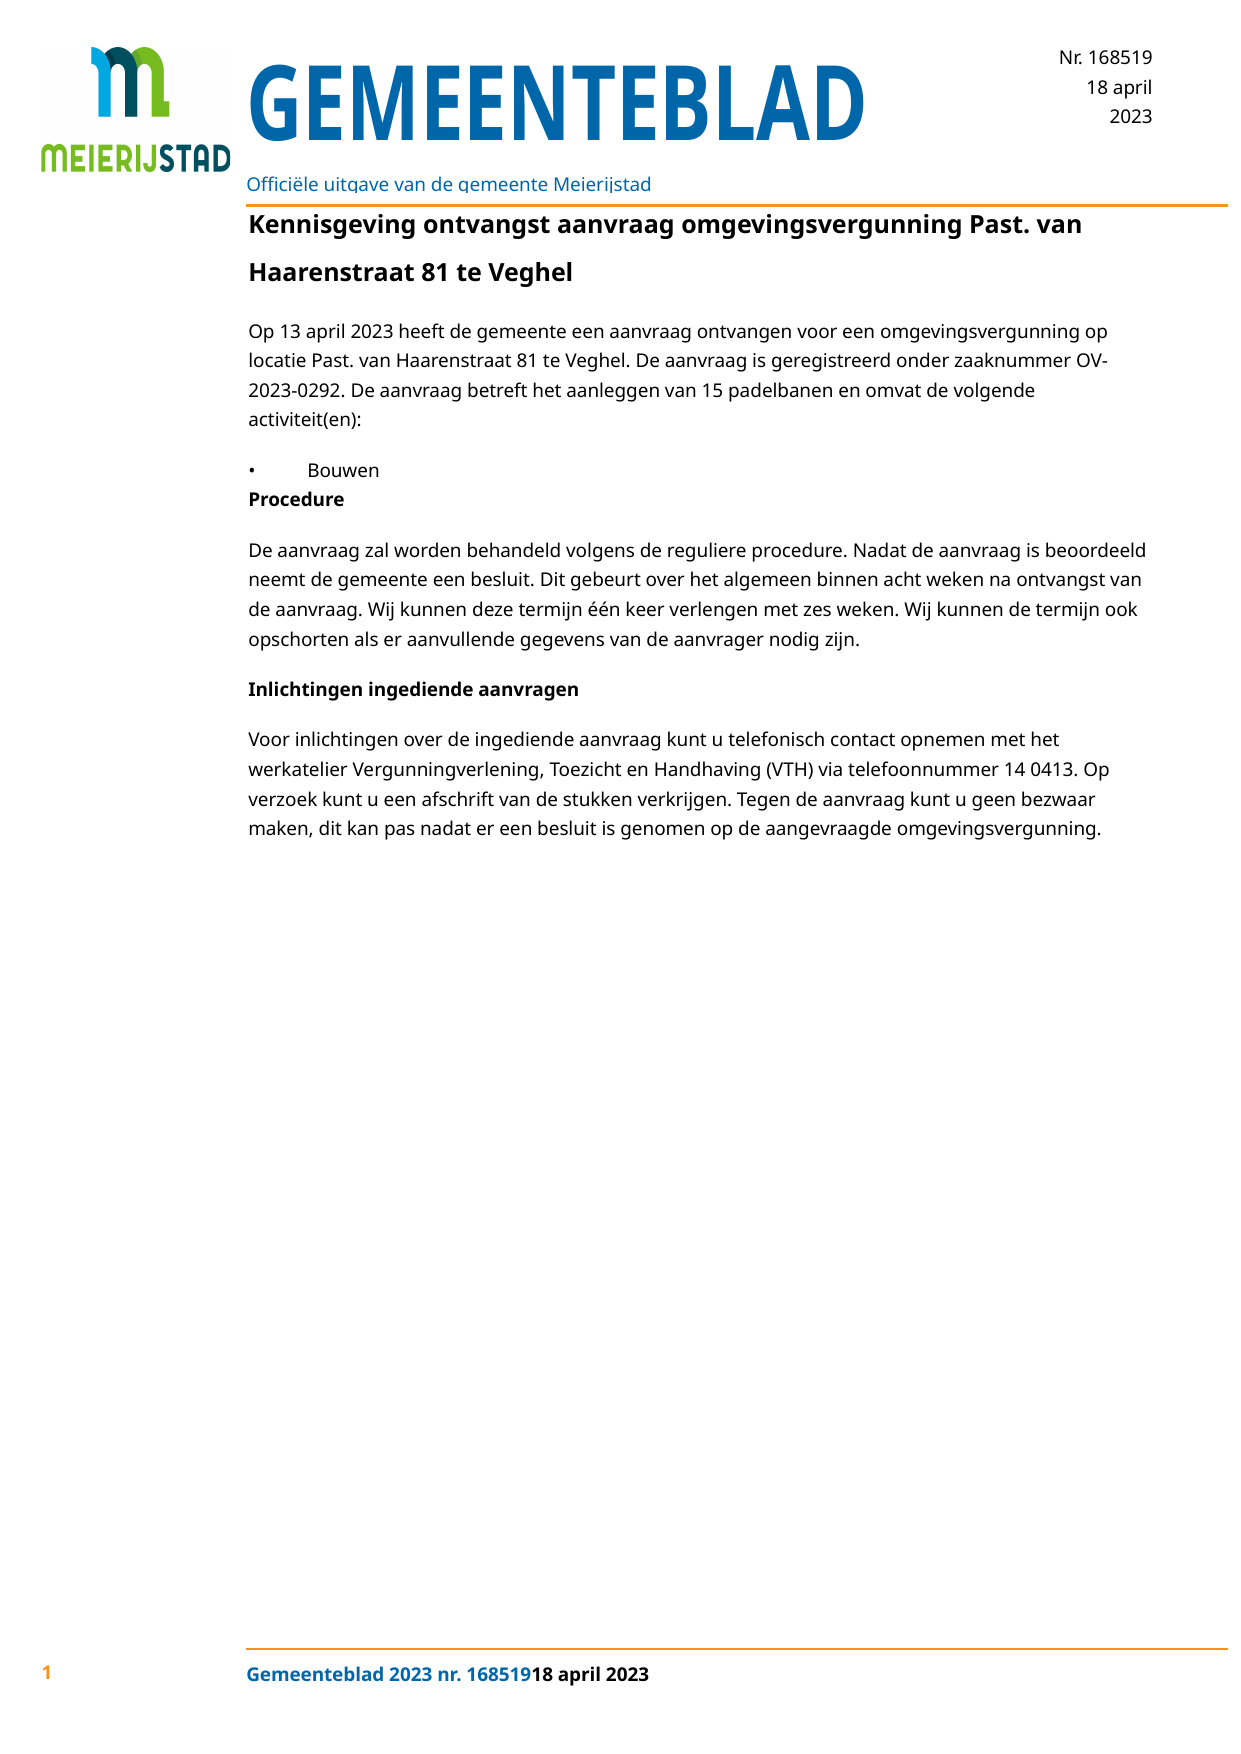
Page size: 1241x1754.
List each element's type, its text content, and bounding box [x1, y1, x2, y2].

list Bouwen [248, 457, 1152, 483]
text Voor inlichtingen over de ingediende aanvraag kunt u telefonisch contact opnemen met het werkatelier Vergunningverlening, Toezicht en Handhaving (VTH) via telefoonnummer 14 0413. Op verzoek kunt u een afschrift van de stukken verkrijgen. Tegen de aanvraag kunt u geen bezwaar maken, dit kan pas nadat er een besluit is genomen op de aangevraagde omgevingsvergunning. [248, 727, 1152, 841]
text Inlichtingen ingediende aanvragen [248, 676, 1152, 702]
text Kennisgeving ontvangst aanvraag omgevingsvergunning Past. van Haarenstraat 81 te Veghel [248, 207, 1152, 288]
picture [41, 47, 231, 172]
text Procedure [248, 487, 1152, 512]
text Op 13 april 2023 heeft de gemeente een aanvraag ontvangen voor een omgevingsvergunning op locatie Past. van Haarenstraat 81 te Veghel. De aanvraag is geregistreerd onder zaaknummer OV-2023-0292. De aanvraag betreft het aanleggen van 15 padelbanen en omvat de volgende activiteit(en): [248, 318, 1152, 432]
text De aanvraag zal worden behandeld volgens de reguliere procedure. Nadat de aanvraag is beoordeeld neemt de gemeente een besluit. Dit gebeurt over het algemeen binnen acht weken na ontvangst van de aanvraag. Wij kunnen deze termijn één keer verlengen met zes weken. Wij kunnen de termijn ook opschorten als er aanvullende gegevens van de aanvrager nodig zijn. [248, 537, 1152, 652]
